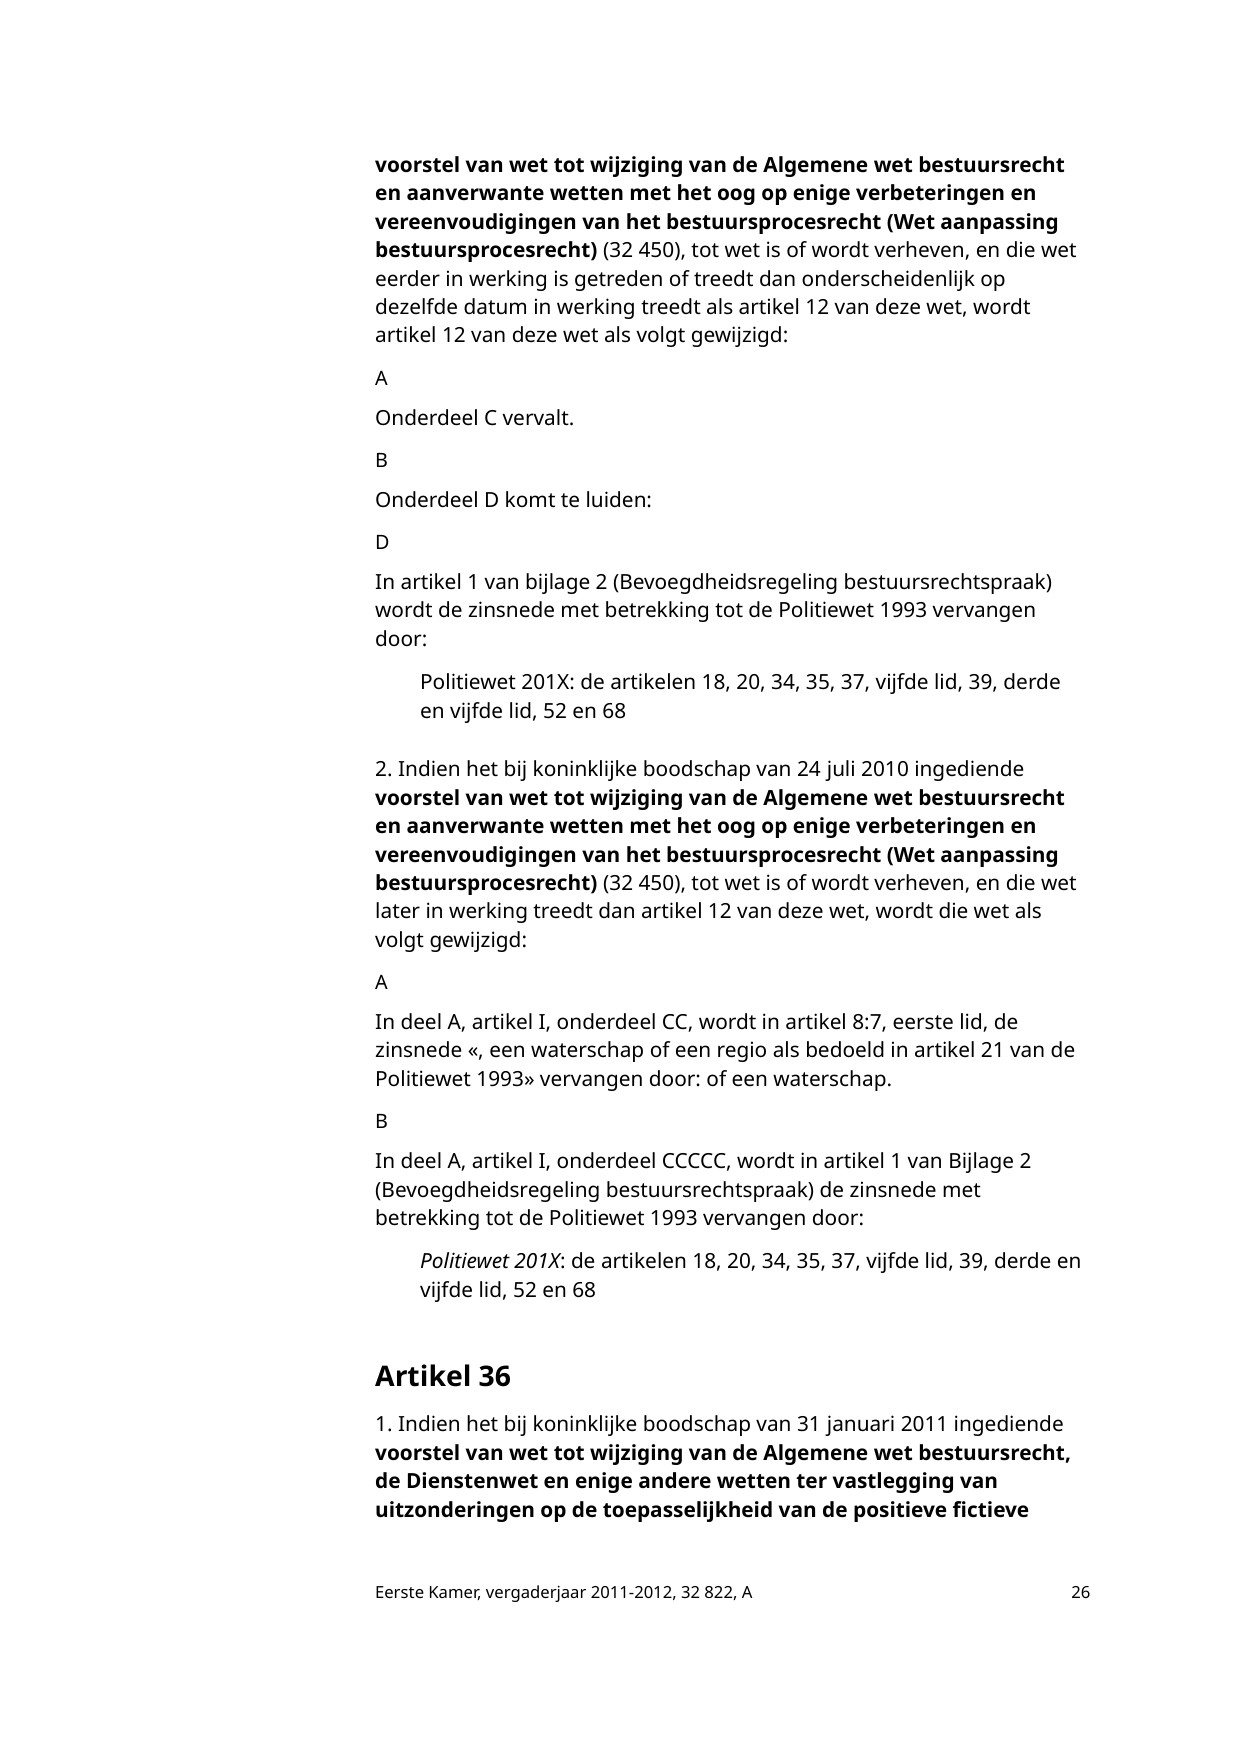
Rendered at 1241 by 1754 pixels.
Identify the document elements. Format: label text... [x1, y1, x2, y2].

text 1. Indien het bij koninklijke boodschap van 31 januari 2011 ingediende voorstel van wet tot wijziging van de Algemene wet bestuursrecht, de Dienstenwet en enige andere wetten ter vastlegging van uitzonderingen op de toepasselijkheid van de positieve fictieve [375, 1409, 1090, 1523]
text A [375, 364, 1090, 391]
text B [375, 1107, 1090, 1134]
text voorstel van wet tot wijziging van de Algemene wet bestuursrecht en aanverwante wetten met het oog op enige verbeteringen en vereenvoudigingen van het bestuursprocesrecht (Wet aanpassing bestuursprocesrecht) (32 450), tot wet is of wordt verheven, en die wet eerder in werking is getreden of treedt dan onderscheidenlijk op dezelfde datum in werking treedt als artikel 12 van deze wet, wordt artikel 12 van deze wet als volgt gewijzigd: [375, 150, 1090, 349]
text In artikel 1 van bijlage 2 (Bevoegdheidsregeling bestuursrechtspraak) wordt de zinsnede met betrekking tot de Politiewet 1993 vervangen door: [375, 567, 1090, 652]
text Politiewet 201X: de artikelen 18, 20, 34, 35, 37, vijfde lid, 39, derde en vijfde lid, 52 en 68 [420, 1247, 1090, 1303]
text D [375, 528, 1090, 555]
text A [375, 968, 1090, 995]
text B [375, 446, 1090, 473]
text In deel A, artikel I, onderdeel CCCCC, wordt in artikel 1 van Bijlage 2 (Bevoegdheidsregeling bestuursrechtspraak) de zinsnede met betrekking tot de Politiewet 1993 vervangen door: [375, 1146, 1090, 1232]
text Onderdeel C vervalt. [375, 403, 1090, 431]
text Onderdeel D komt te luiden: [375, 485, 1090, 513]
text 2. Indien het bij koninklijke boodschap van 24 juli 2010 ingediende voorstel van wet tot wijziging van de Algemene wet bestuursrecht en aanverwante wetten met het oog op enige verbeteringen en vereenvoudigingen van het bestuursprocesrecht (Wet aanpassing bestuursprocesrecht) (32 450), tot wet is of wordt verheven, en die wet later in werking treedt dan artikel 12 van deze wet, wordt die wet als volgt gewijzigd: [375, 754, 1090, 953]
text In deel A, artikel I, onderdeel CC, wordt in artikel 8:7, eerste lid, de zinsnede «, een waterschap of een regio als bedoeld in artikel 21 van de Politiewet 1993» vervangen door: of een waterschap. [375, 1007, 1090, 1092]
text Politiewet 201X: de artikelen 18, 20, 34, 35, 37, vijfde lid, 39, derde en vijfde lid, 52 en 68 [420, 667, 1090, 724]
subtitle Artikel 36 [375, 1356, 1090, 1394]
